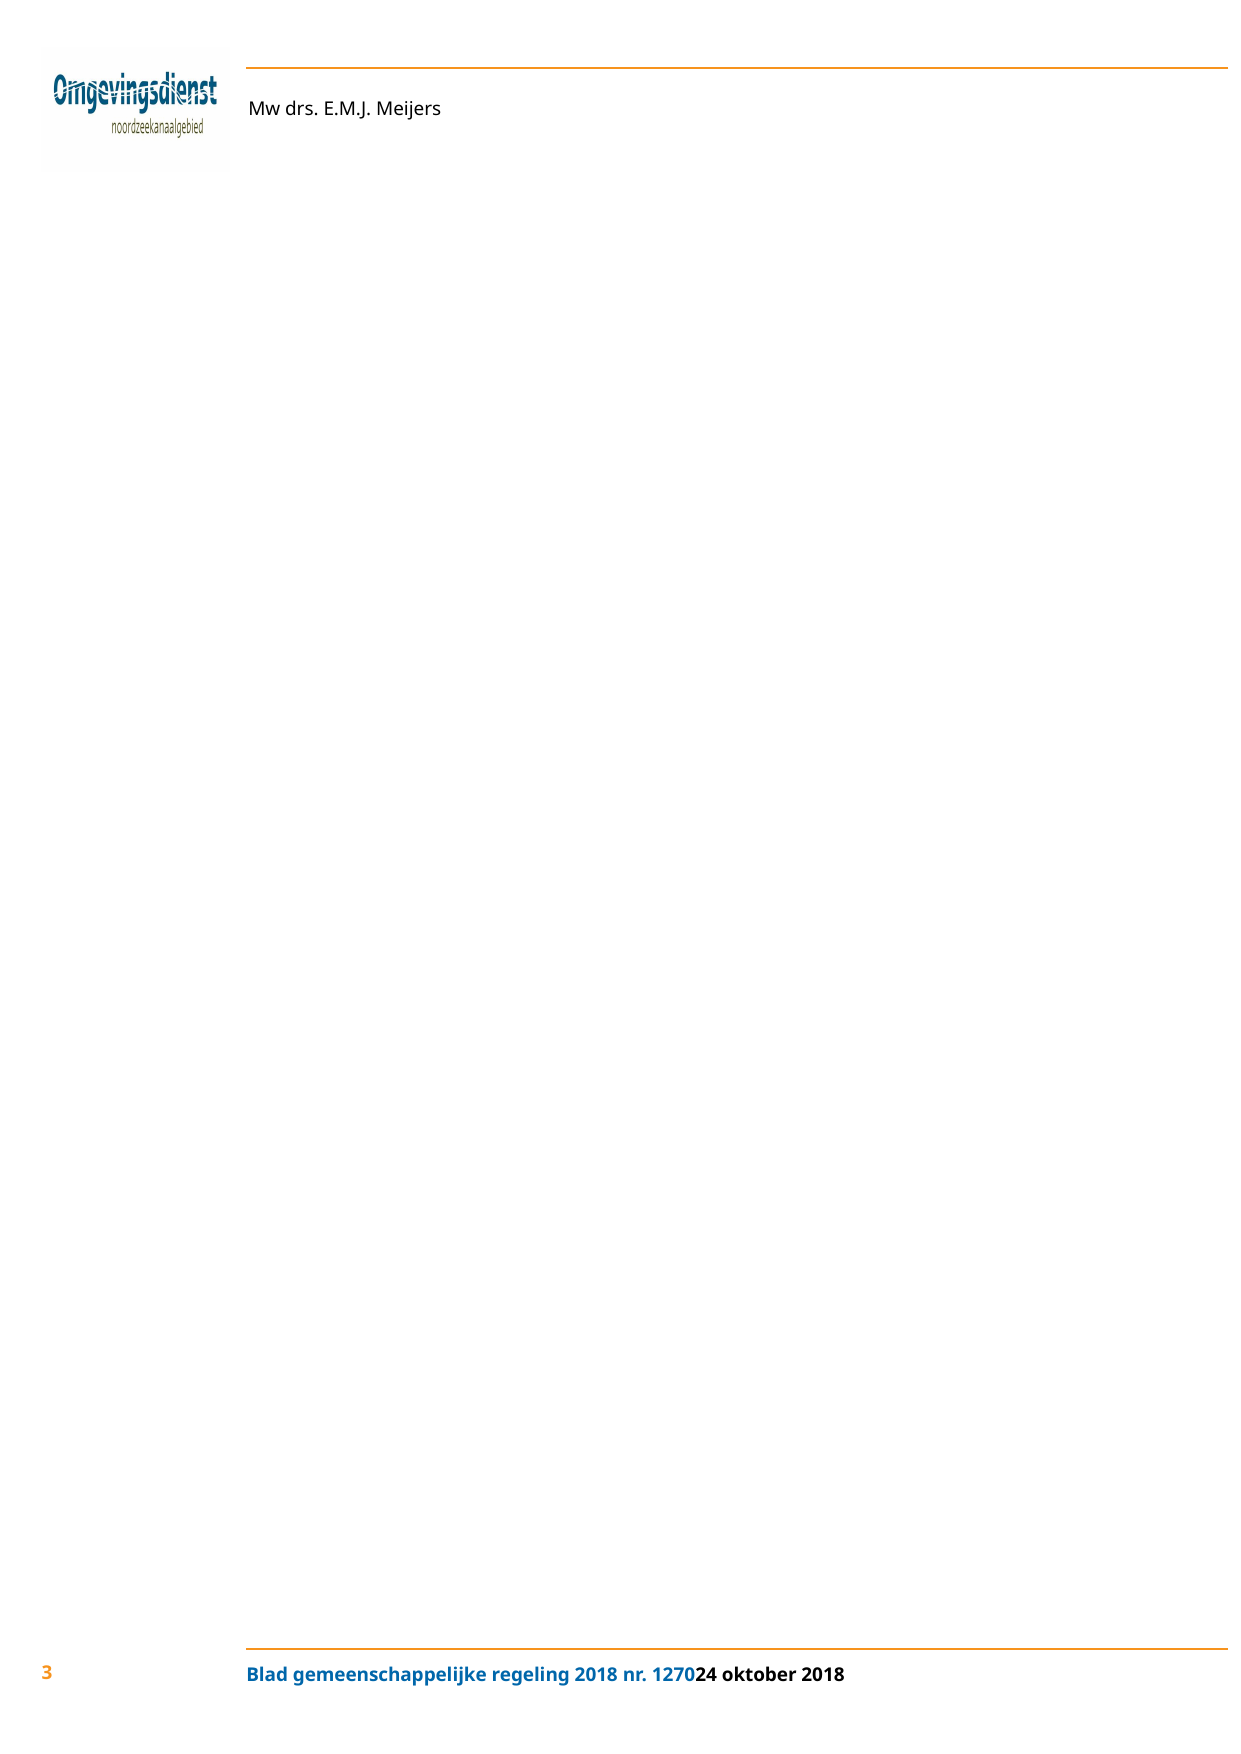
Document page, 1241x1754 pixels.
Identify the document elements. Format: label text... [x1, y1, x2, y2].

picture [41, 47, 231, 172]
text Mw drs. E.M.J. Meijers [248, 95, 1152, 121]
